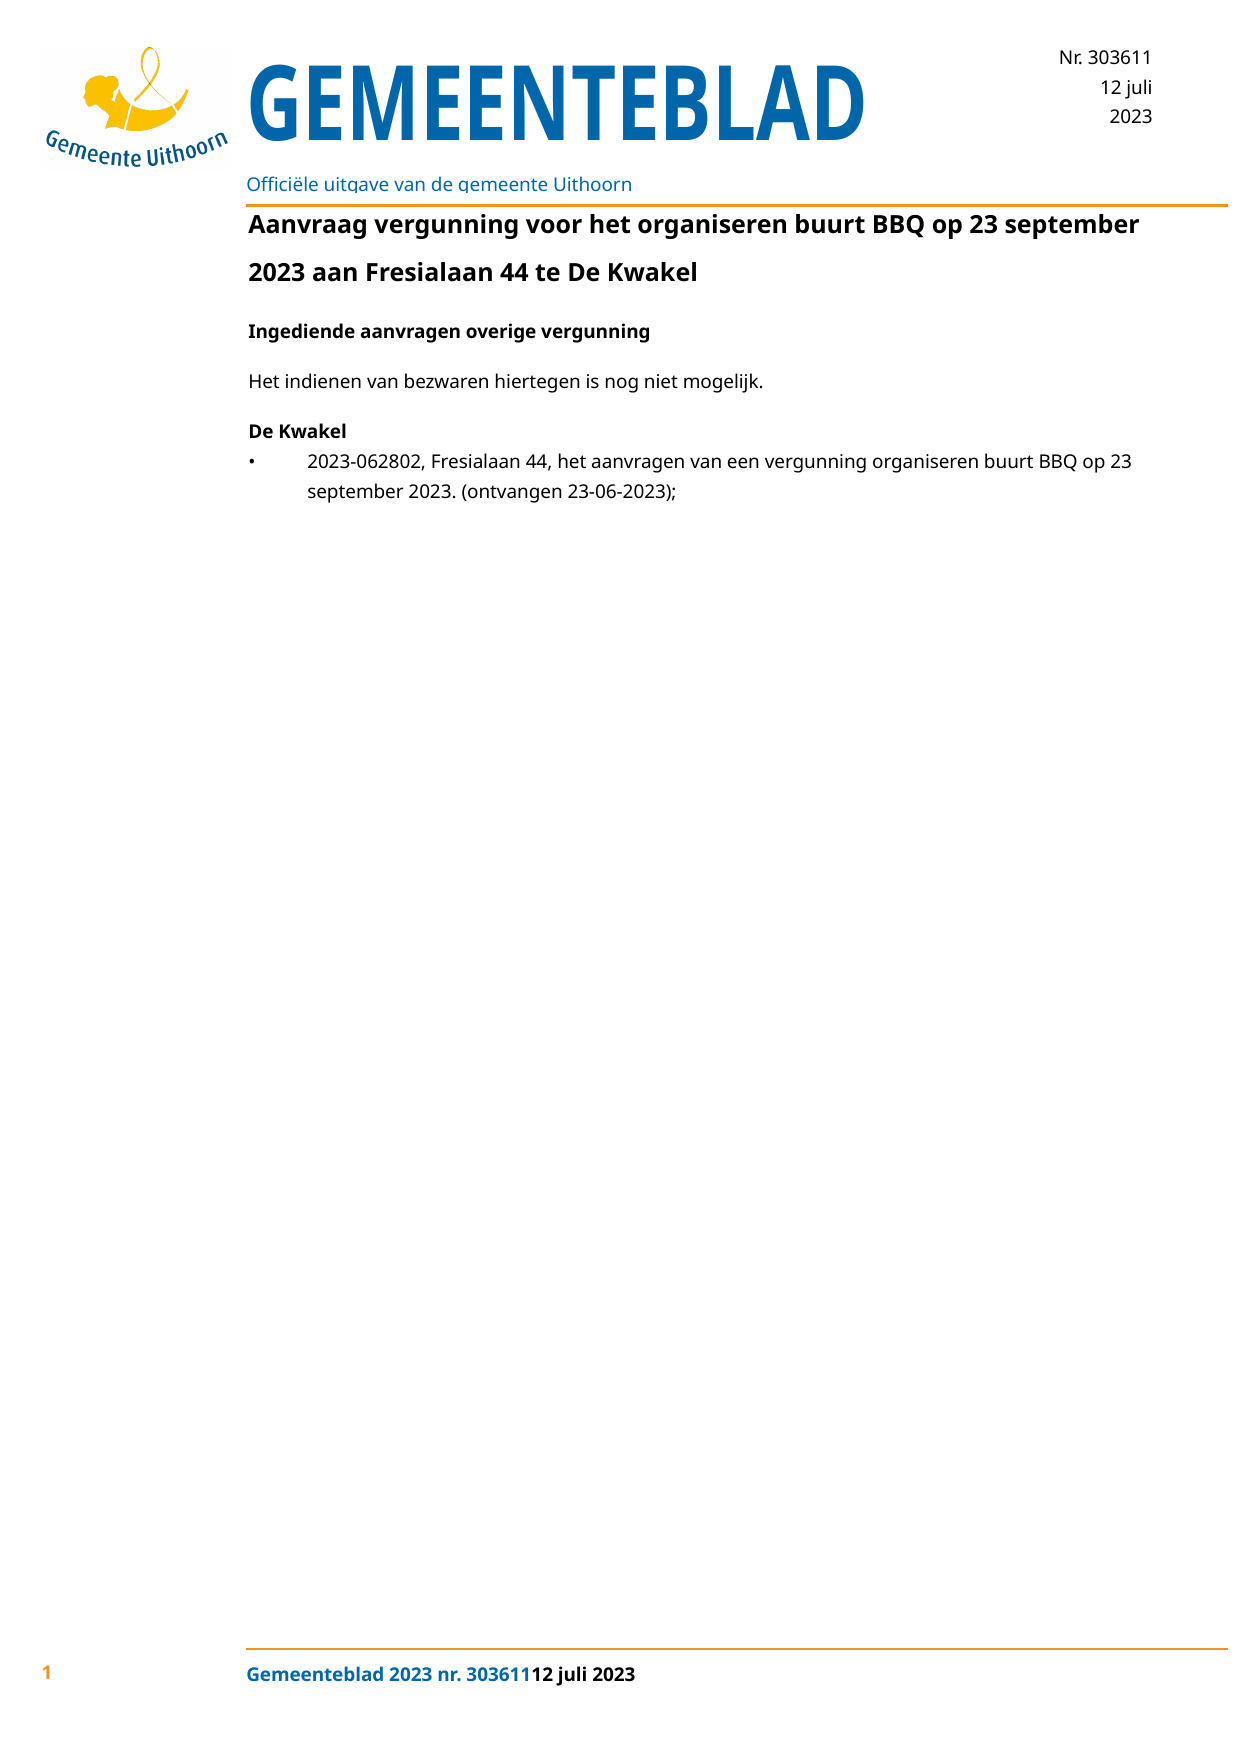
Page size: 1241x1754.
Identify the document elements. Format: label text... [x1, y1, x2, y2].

list 2023-062802, Fresialaan 44, het aanvragen van een vergunning organiseren buurt BBQ op 23 september 2023. (ontvangen 23-06-2023); [248, 448, 1152, 504]
text Aanvraag vergunning voor het organiseren buurt BBQ op 23 september 2023 aan Fresialaan 44 te De Kwakel [248, 207, 1152, 288]
picture [41, 47, 231, 172]
text Het indienen van bezwaren hiertegen is nog niet mogelijk. [248, 368, 1152, 394]
text Ingediende aanvragen overige vergunning [248, 318, 1152, 344]
text De Kwakel [248, 419, 1152, 444]
